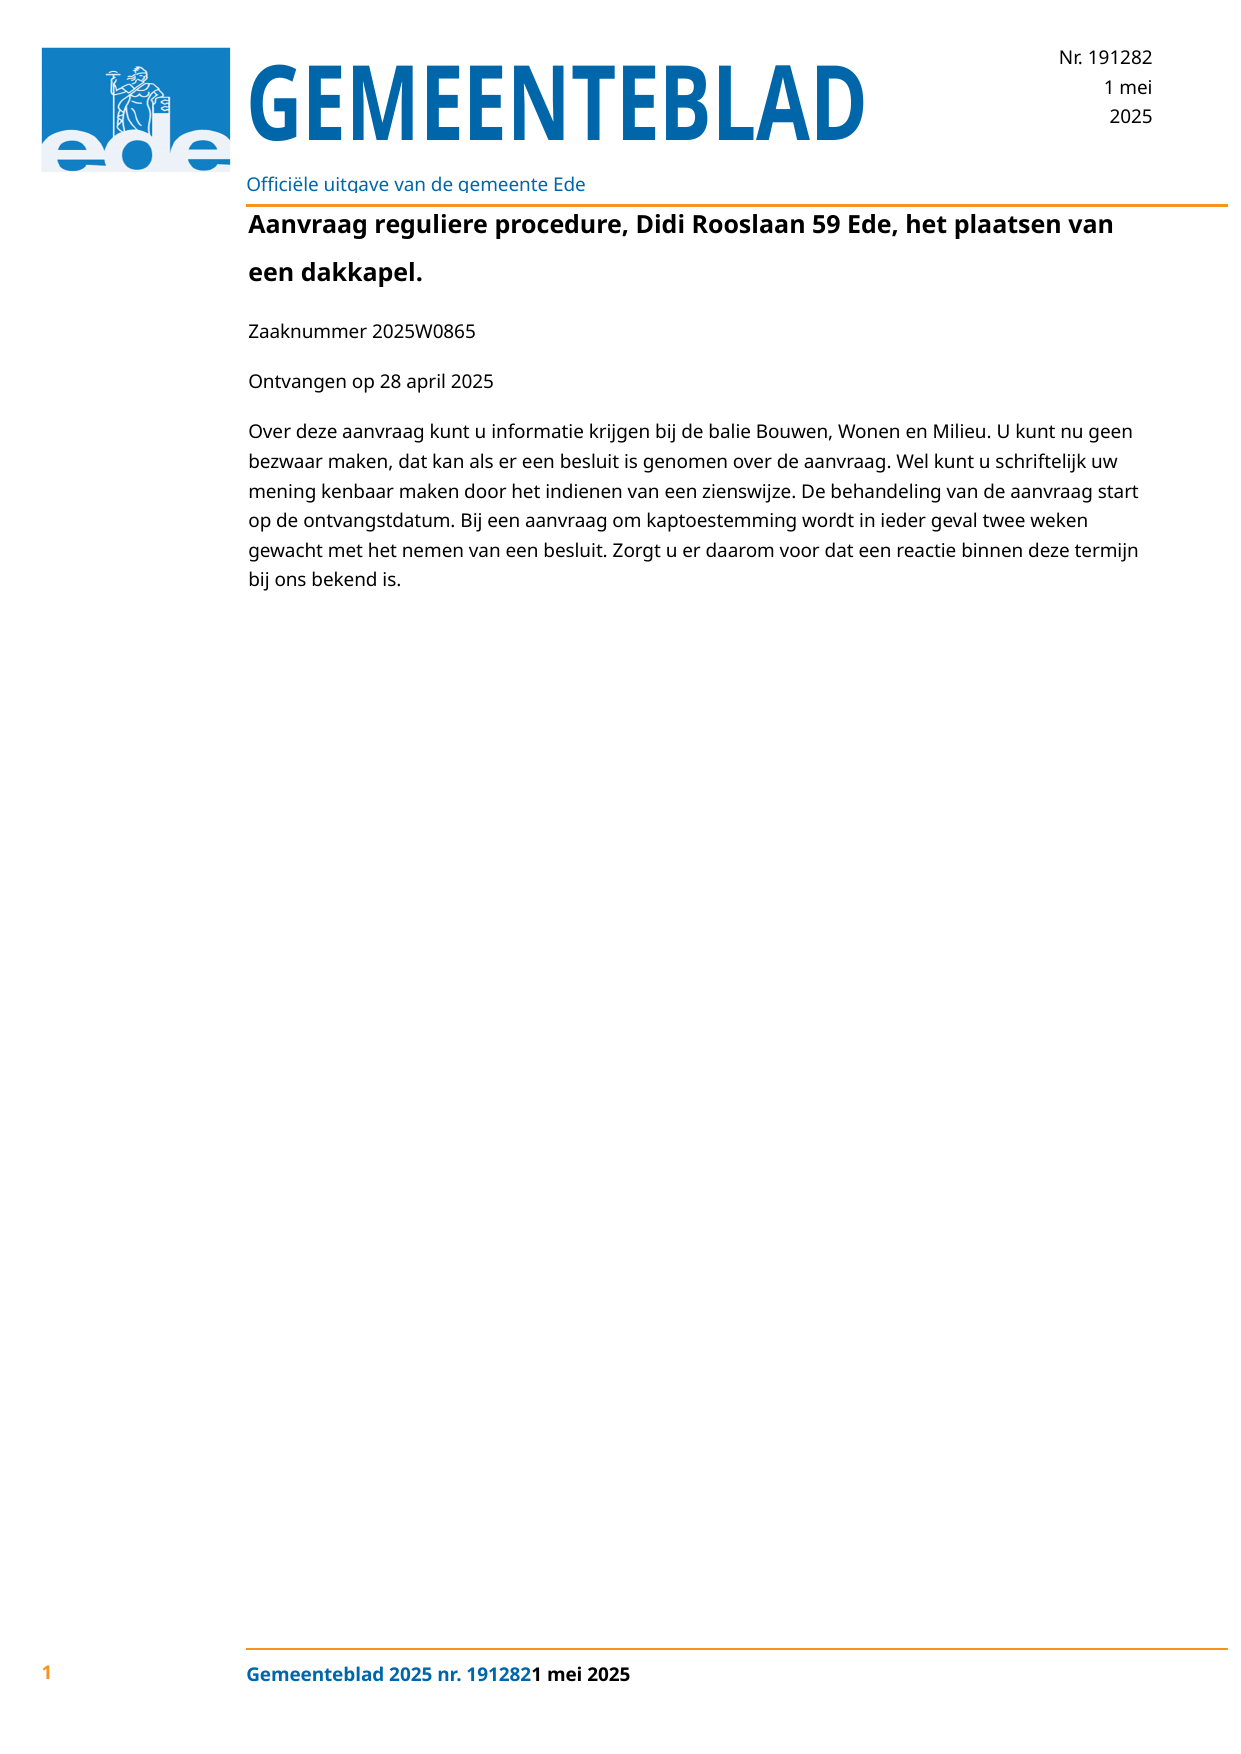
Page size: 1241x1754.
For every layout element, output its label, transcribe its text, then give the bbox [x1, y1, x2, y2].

picture [41, 47, 231, 172]
text Ontvangen op 28 april 2025 [248, 368, 1152, 394]
text Zaaknummer 2025W0865 [248, 318, 1152, 344]
text Over deze aanvraag kunt u informatie krijgen bij de balie Bouwen, Wonen en Milieu. U kunt nu geen bezwaar maken, dat kan als er een besluit is genomen over de aanvraag. Wel kunt u schriftelijk uw mening kenbaar maken door het indienen van een zienswijze. De behandeling van de aanvraag start op de ontvangstdatum. Bij een aanvraag om kaptoestemming wordt in ieder geval twee weken gewacht met het nemen van een besluit. Zorgt u er daarom voor dat een reactie binnen deze termijn bij ons bekend is. [248, 419, 1152, 592]
text Aanvraag reguliere procedure, Didi Rooslaan 59 Ede, het plaatsen van een dakkapel. [248, 207, 1152, 288]
